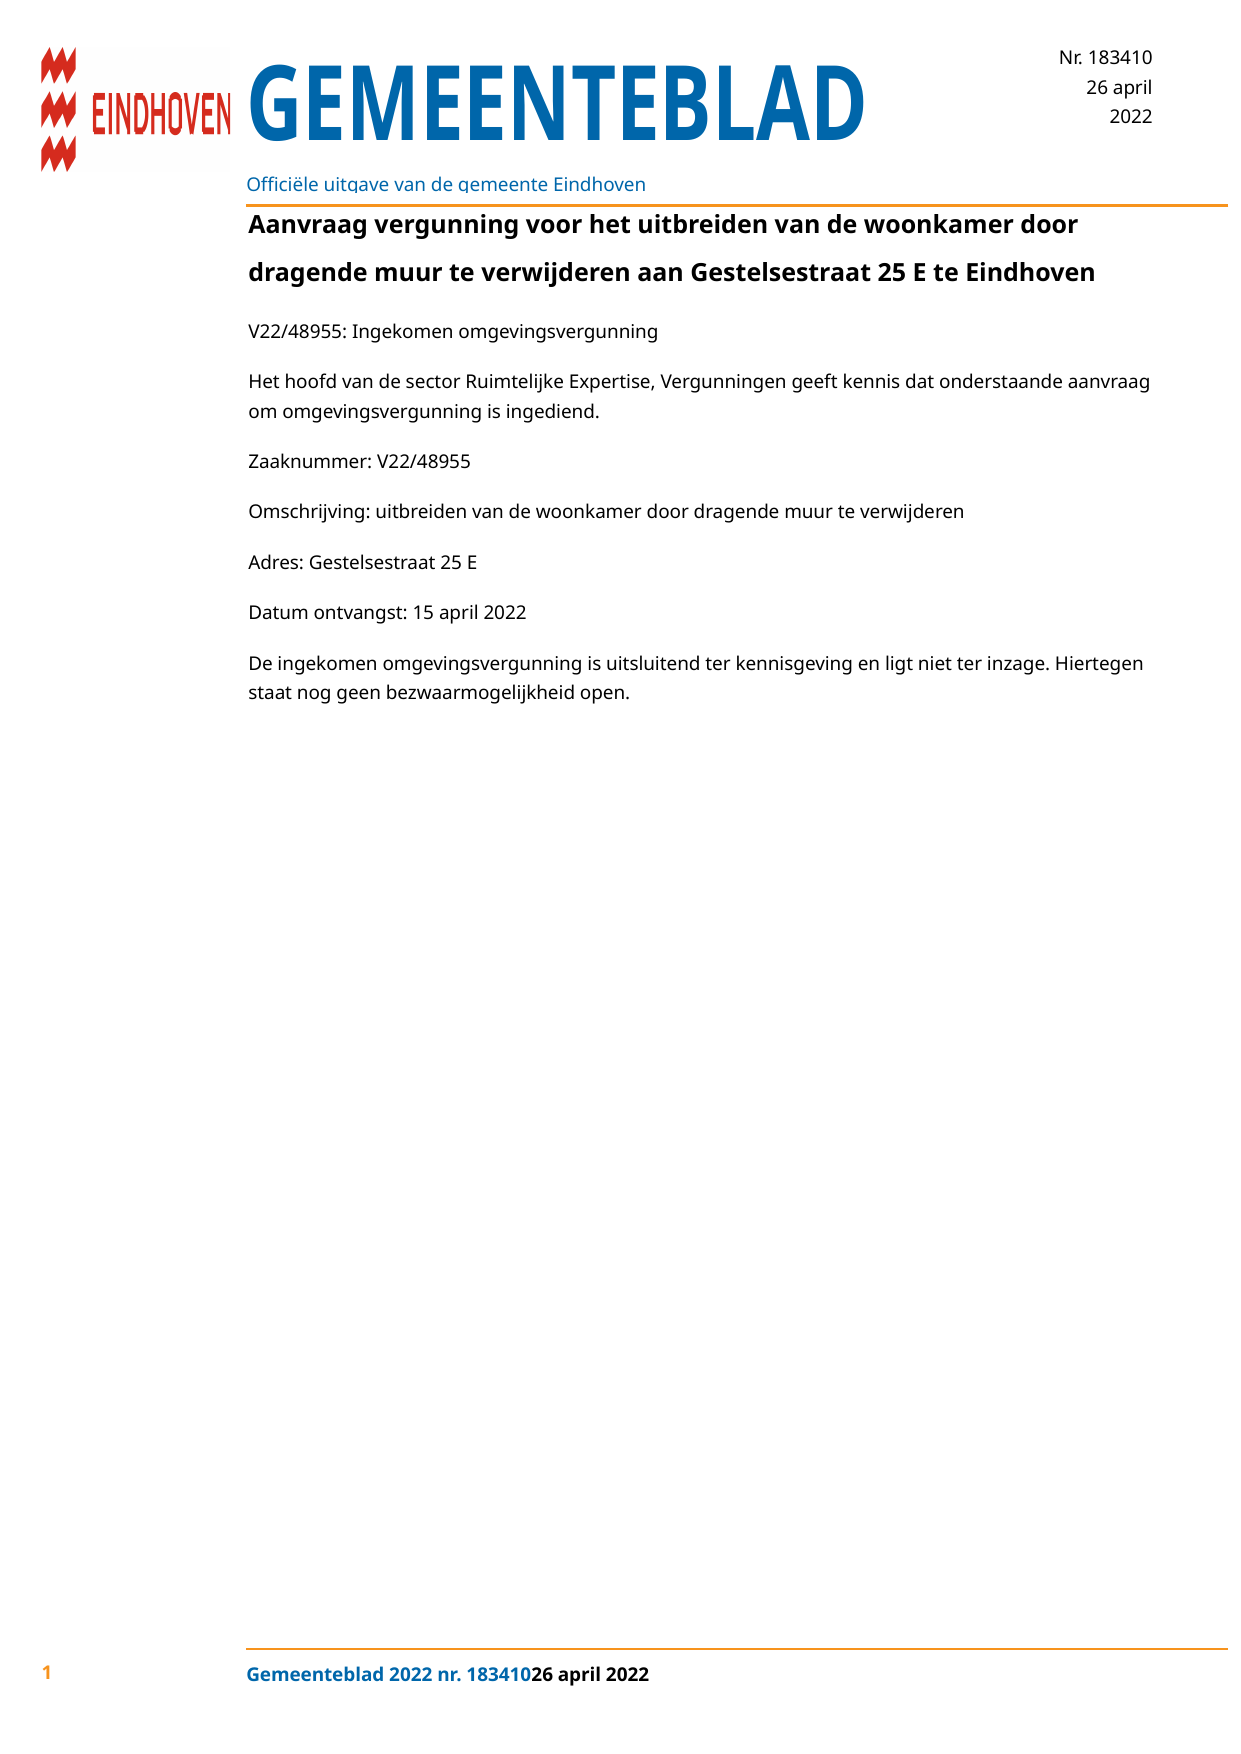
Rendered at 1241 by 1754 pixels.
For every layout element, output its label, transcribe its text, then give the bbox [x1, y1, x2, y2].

text Zaaknummer: V22/48955 [248, 448, 1152, 474]
text V22/48955: Ingekomen omgevingsvergunning [248, 318, 1152, 344]
text De ingekomen omgevingsvergunning is uitsluitend ter kennisgeving en ligt niet ter inzage. Hiertegen staat nog geen bezwaarmogelijkheid open. [248, 650, 1152, 705]
text Omschrijving: uitbreiden van de woonkamer door dragende muur te verwijderen [248, 499, 1152, 524]
text Datum ontvangst: 15 april 2022 [248, 599, 1152, 625]
text Aanvraag vergunning voor het uitbreiden van de woonkamer door dragende muur te verwijderen aan Gestelsestraat 25 E te Eindhoven [248, 207, 1152, 288]
picture [41, 47, 231, 172]
text Het hoofd van de sector Ruimtelijke Expertise, Vergunningen geeft kennis dat onderstaande aanvraag om omgevingsvergunning is ingediend. [248, 368, 1152, 424]
text Adres: Gestelsestraat 25 E [248, 549, 1152, 575]
